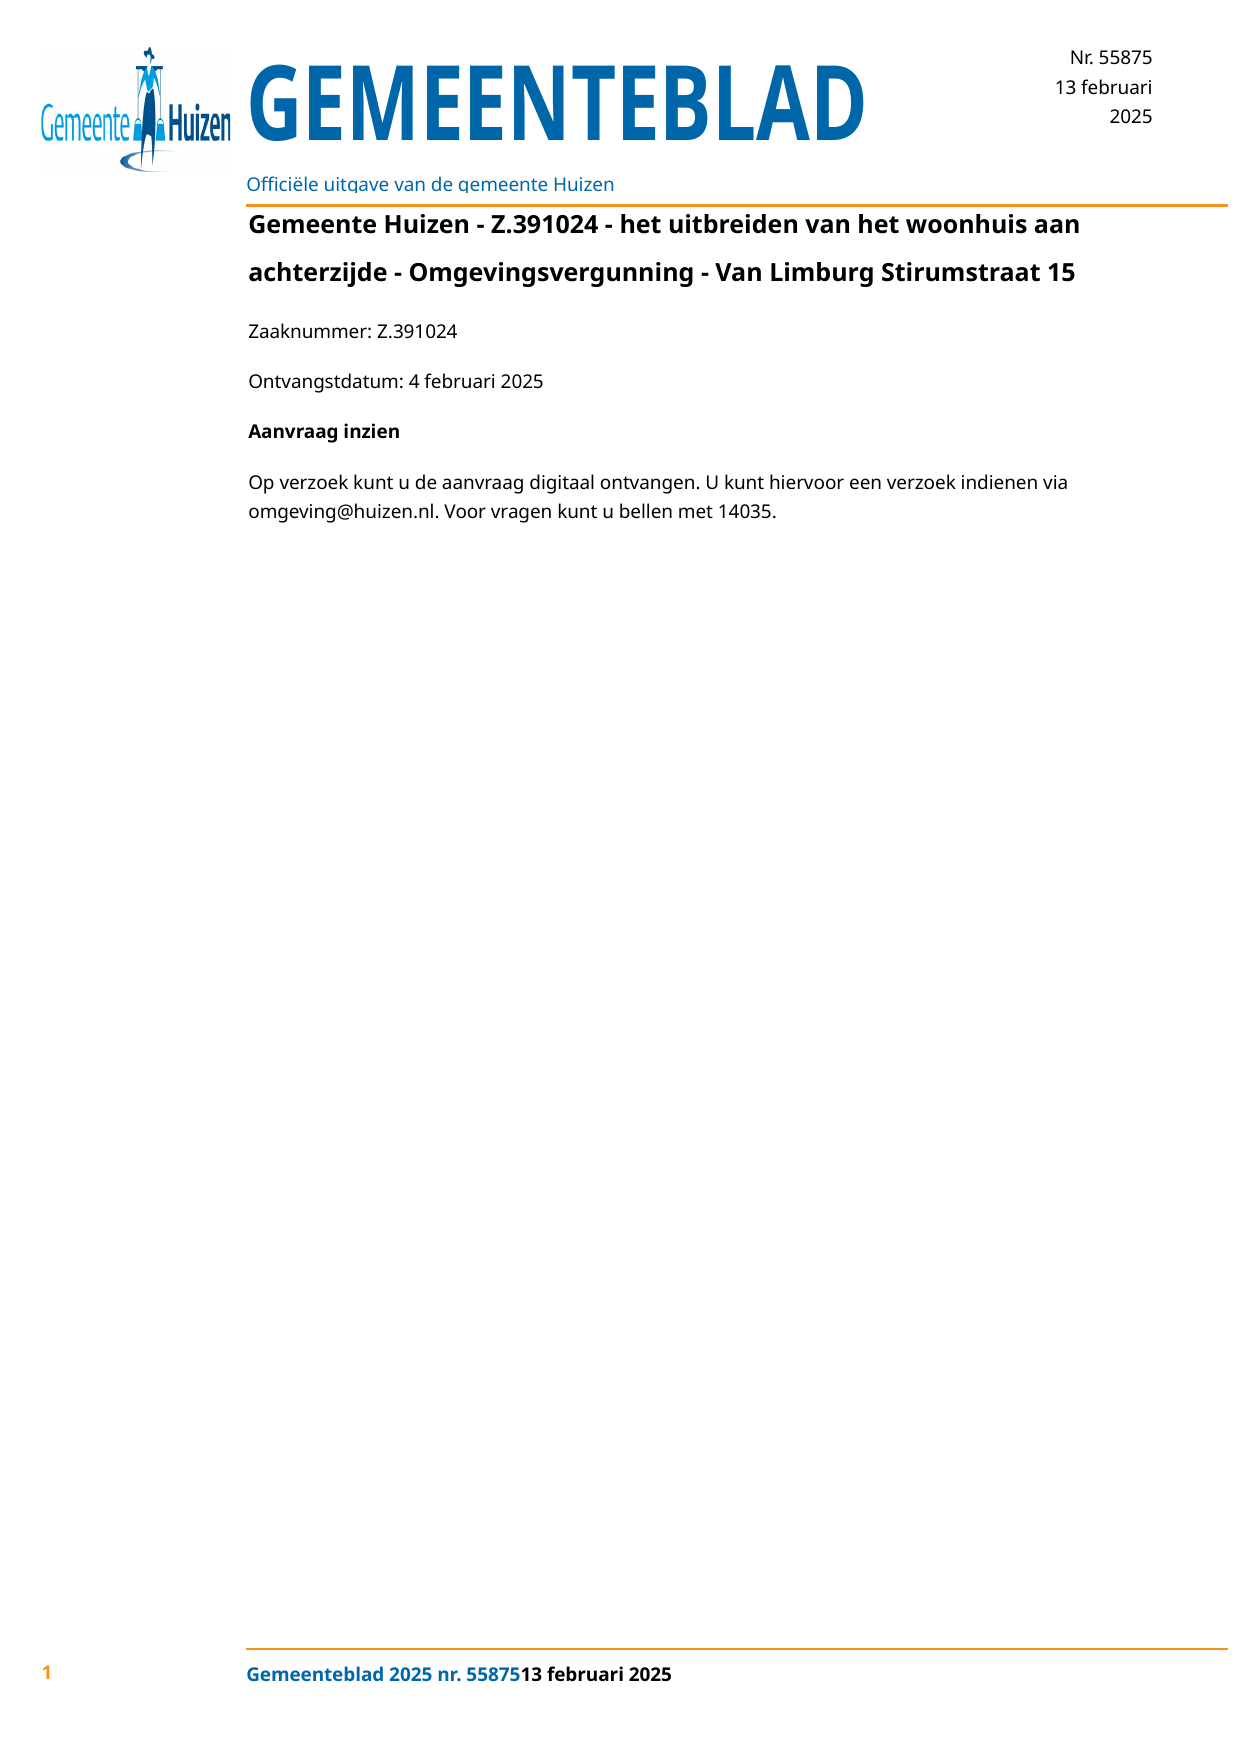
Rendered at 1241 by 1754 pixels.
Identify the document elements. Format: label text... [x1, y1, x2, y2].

text Zaaknummer: Z.391024 [248, 318, 1152, 344]
picture [41, 47, 231, 172]
text Aanvraag inzien [248, 419, 1152, 444]
text Ontvangstdatum: 4 februari 2025 [248, 368, 1152, 394]
text Gemeente Huizen - Z.391024 - het uitbreiden van het woonhuis aan achterzijde - Omgevingsvergunning - Van Limburg Stirumstraat 15 [248, 207, 1152, 288]
text Op verzoek kunt u de aanvraag digitaal ontvangen. U kunt hiervoor een verzoek indienen via omgeving@huizen.nl. Voor vragen kunt u bellen met 14035. [248, 469, 1152, 524]
